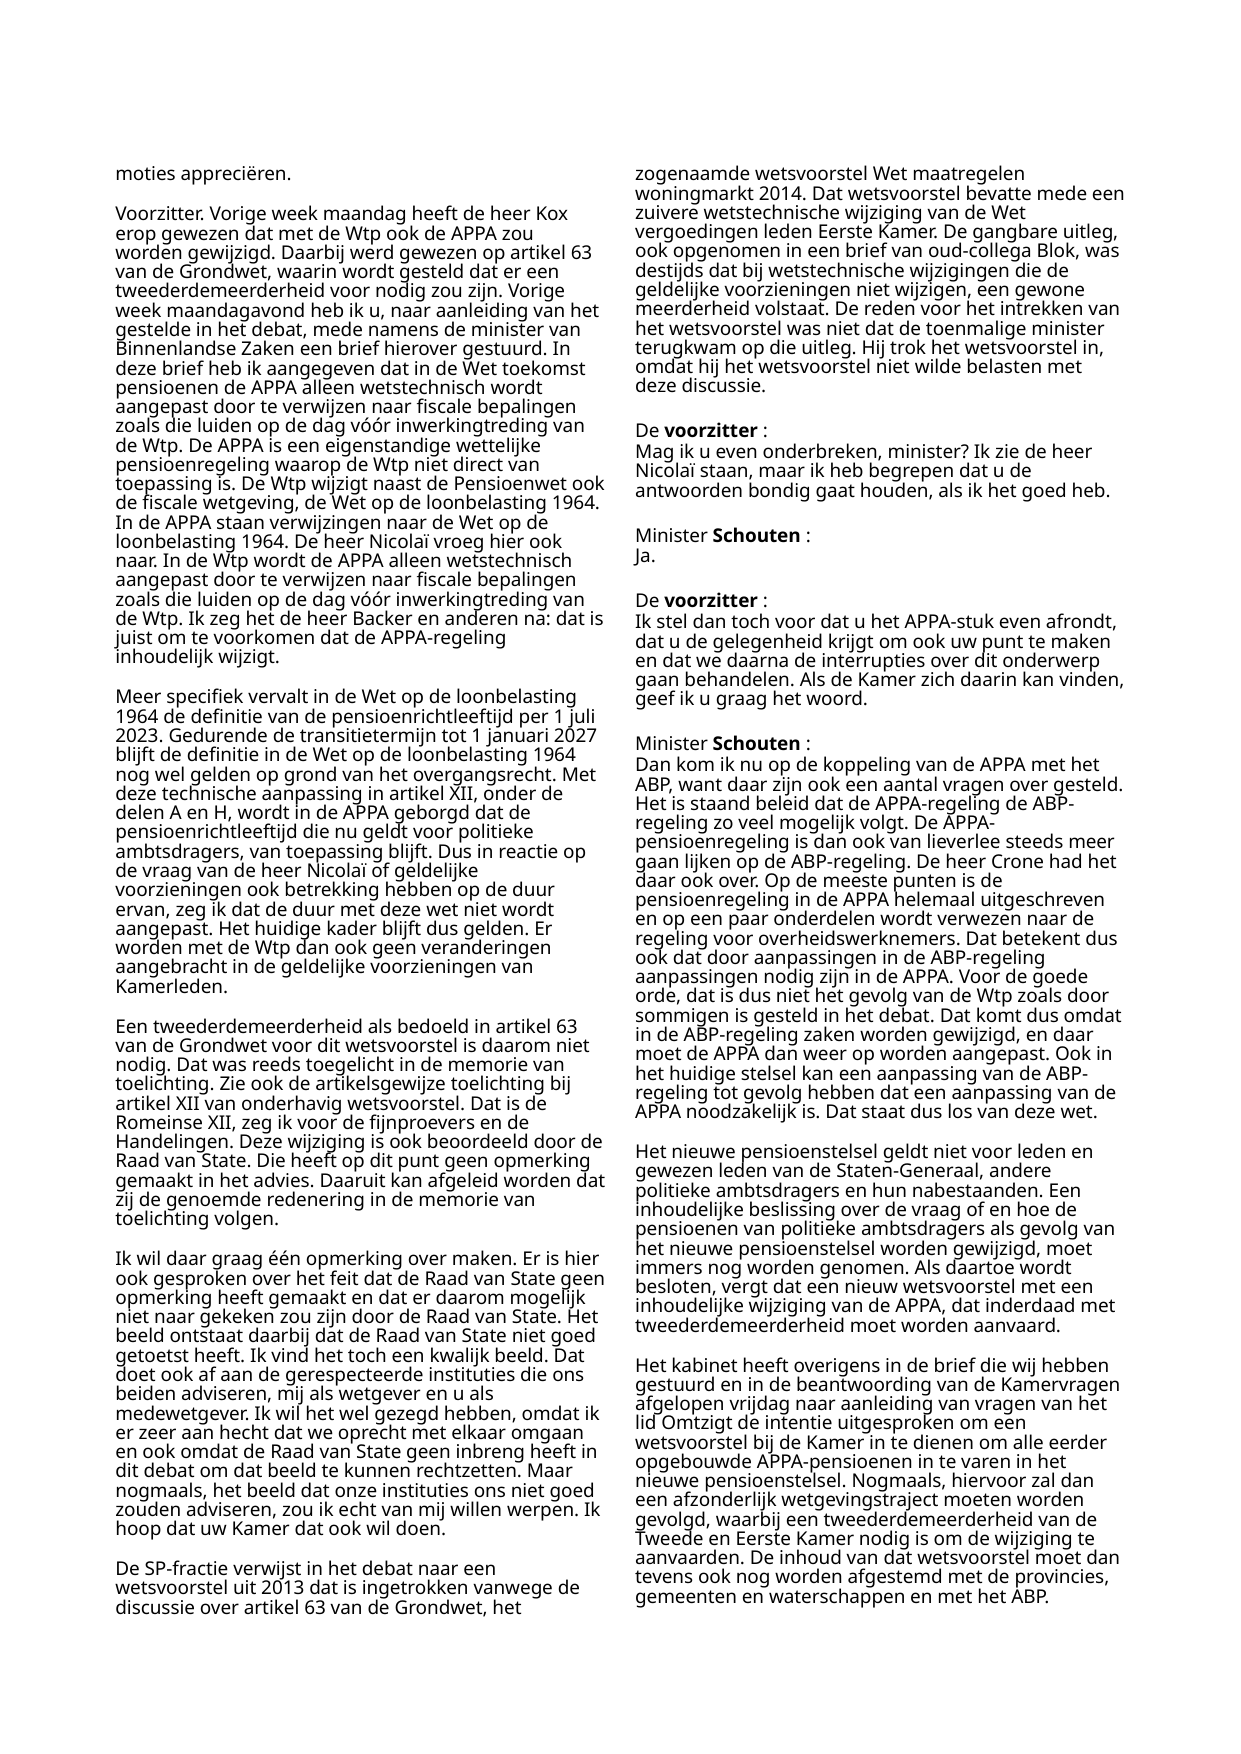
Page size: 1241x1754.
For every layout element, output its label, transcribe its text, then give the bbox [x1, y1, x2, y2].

text moties appreciëren. [115, 165, 605, 184]
text Het kabinet heeft overigens in de brief die wij hebben gestuurd en in de beantwoording van de Kamervragen afgelopen vrijdag naar aanleiding van vragen van het lid Omtzigt de intentie uitgesproken om een wetsvoorstel bij de Kamer in te dienen om alle eerder opgebouwde APPA-pensioenen in te varen in het nieuwe pensioenstelsel. Nogmaals, hiervoor zal dan een afzonderlijk wetgevingstraject moeten worden gevolgd, waarbij een tweederdemeerderheid van de Tweede en Eerste Kamer nodig is om de wijziging te aanvaarden. De inhoud van dat wetsvoorstel moet dan tevens ook nog worden afgestemd met de provincies, gemeenten en waterschappen en met het ABP. [635, 1357, 1125, 1607]
text Meer specifiek vervalt in de Wet op de loonbelasting 1964 de definitie van de pensioenrichtleeftijd per 1 juli 2023. Gedurende de transitietermijn tot 1 januari 2027 blijft de definitie in de Wet op de loonbelasting 1964 nog wel gelden op grond van het overgangsrecht. Met deze technische aanpassing in artikel XII, onder de delen A en H, wordt in de APPA geborgd dat de pensioenrichtleeftijd die nu geldt voor politieke ambtsdragers, van toepassing blijft. Dus in reactie op de vraag van de heer Nicolaï of geldelijke voorzieningen ook betrekking hebben op de duur ervan, zeg ik dat de duur met deze wet niet wordt aangepast. Het huidige kader blijft dus gelden. Er worden met de Wtp dan ook geen veranderingen aangebracht in de geldelijke voorzieningen van Kamerleden. [115, 688, 605, 997]
text Minister Schouten : [635, 522, 1125, 547]
text Ja. [635, 547, 1125, 567]
text Mag ik u even onderbreken, minister? Ik zie de heer Nicolaï staan, maar ik heb begrepen dat u de antwoorden bondig gaat houden, als ik het goed heb. [635, 443, 1125, 501]
text Een tweederdemeerderheid als bedoeld in artikel 63 van de Grondwet voor dit wetsvoorstel is daarom niet nodig. Dat was reeds toegelicht in de memorie van toelichting. Zie ook de artikelsgewijze toelichting bij artikel XII van onderhavig wetsvoorstel. Dat is de Romeinse XII, zeg ik voor de fijnproevers en de Handelingen. Deze wijziging is ook beoordeeld door de Raad van State. Die heeft op dit punt geen opmerking gemaakt in het advies. Daaruit kan afgeleid worden dat zij de genoemde redenering in de memorie van toelichting volgen. [115, 1018, 605, 1229]
text De voorzitter : [635, 588, 1125, 613]
text Ik stel dan toch voor dat u het APPA-stuk even afrondt, dat u de gelegenheid krijgt om ook uw punt te maken en dat we daarna de interrupties over dit onderwerp gaan behandelen. Als de Kamer zich daarin kan vinden, geef ik u graag het woord. [635, 613, 1125, 710]
text Het nieuwe pensioenstelsel geldt niet voor leden en gewezen leden van de Staten-Generaal, andere politieke ambtsdragers en hun nabestaanden. Een inhoudelijke beslissing over de vraag of en hoe de pensioenen van politieke ambtsdragers als gevolg van het nieuwe pensioenstelsel worden gewijzigd, moet immers nog worden genomen. Als daartoe wordt besloten, vergt dat een nieuw wetsvoorstel met een inhoudelijke wijziging van de APPA, dat inderdaad met tweederdemeerderheid moet worden aanvaard. [635, 1143, 1125, 1336]
text Minister Schouten : [635, 731, 1125, 756]
text Dan kom ik nu op de koppeling van de APPA met het ABP, want daar zijn ook een aantal vragen over gesteld. Het is staand beleid dat de APPA-regeling de ABP-regeling zo veel mogelijk volgt. De APPA-pensioenregeling is dan ook van lieverlee steeds meer gaan lijken op de ABP-regeling. De heer Crone had het daar ook over. Op de meeste punten is de pensioenregeling in de APPA helemaal uitgeschreven en op een paar onderdelen wordt verwezen naar de regeling voor overheidswerknemers. Dat betekent dus ook dat door aanpassingen in de ABP-regeling aanpassingen nodig zijn in de APPA. Voor de goede orde, dat is dus niet het gevolg van de Wtp zoals door sommigen is gesteld in het debat. Dat komt dus omdat in de ABP-regeling zaken worden gewijzigd, en daar moet de APPA dan weer op worden aangepast. Ook in het huidige stelsel kan een aanpassing van de ABP-regeling tot gevolg hebben dat een aanpassing van de APPA noodzakelijk is. Dat staat dus los van deze wet. [635, 756, 1125, 1122]
text De voorzitter : [635, 417, 1125, 443]
text De SP-fractie verwijst in het debat naar een wetsvoorstel uit 2013 dat is ingetrokken vanwege de discussie over artikel 63 van de Grondwet, het [115, 1560, 605, 1618]
text zogenaamde wetsvoorstel Wet maatregelen woningmarkt 2014. Dat wetsvoorstel bevatte mede een zuivere wetstechnische wijziging van de Wet vergoedingen leden Eerste Kamer. De gangbare uitleg, ook opgenomen in een brief van oud-collega Blok, was destijds dat bij wetstechnische wijzigingen die de geldelijke voorzieningen niet wijzigen, een gewone meerderheid volstaat. De reden voor het intrekken van het wetsvoorstel was niet dat de toenmalige minister terugkwam op die uitleg. Hij trok het wetsvoorstel in, omdat hij het wetsvoorstel niet wilde belasten met deze discussie. [635, 165, 1125, 397]
text Ik wil daar graag één opmerking over maken. Er is hier ook gesproken over het feit dat de Raad van State geen opmerking heeft gemaakt en dat er daarom mogelijk niet naar gekeken zou zijn door de Raad van State. Het beeld ontstaat daarbij dat de Raad van State niet goed getoetst heeft. Ik vind het toch een kwalijk beeld. Dat doet ook af aan de gerespecteerde instituties die ons beiden adviseren, mij als wetgever en u als medewetgever. Ik wil het wel gezegd hebben, omdat ik er zeer aan hecht dat we oprecht met elkaar omgaan en ook omdat de Raad van State geen inbreng heeft in dit debat om dat beeld te kunnen rechtzetten. Maar nogmaals, het beeld dat onze instituties ons niet goed zouden adviseren, zou ik echt van mij willen werpen. Ik hoop dat uw Kamer dat ook wil doen. [115, 1250, 605, 1539]
text Voorzitter. Vorige week maandag heeft de heer Kox erop gewezen dat met de Wtp ook de APPA zou worden gewijzigd. Daarbij werd gewezen op artikel 63 van de Grondwet, waarin wordt gesteld dat er een tweederdemeerderheid voor nodig zou zijn. Vorige week maandagavond heb ik u, naar aanleiding van het gestelde in het debat, mede namens de minister van Binnenlandse Zaken een brief hierover gestuurd. In deze brief heb ik aangegeven dat in de Wet toekomst pensioenen de APPA alleen wetstechnisch wordt aangepast door te verwijzen naar fiscale bepalingen zoals die luiden op de dag vóór inwerkingtreding van de Wtp. De APPA is een eigenstandige wettelijke pensioenregeling waarop de Wtp niet direct van toepassing is. De Wtp wijzigt naast de Pensioenwet ook de fiscale wetgeving, de Wet op de loonbelasting 1964. In de APPA staan verwijzingen naar de Wet op de loonbelasting 1964. De heer Nicolaï vroeg hier ook naar. In de Wtp wordt de APPA alleen wetstechnisch aangepast door te verwijzen naar fiscale bepalingen zoals die luiden op de dag vóór inwerkingtreding van de Wtp. Ik zeg het de heer Backer en anderen na: dat is juist om te voorkomen dat de APPA-regeling inhoudelijk wijzigt. [115, 205, 605, 668]
